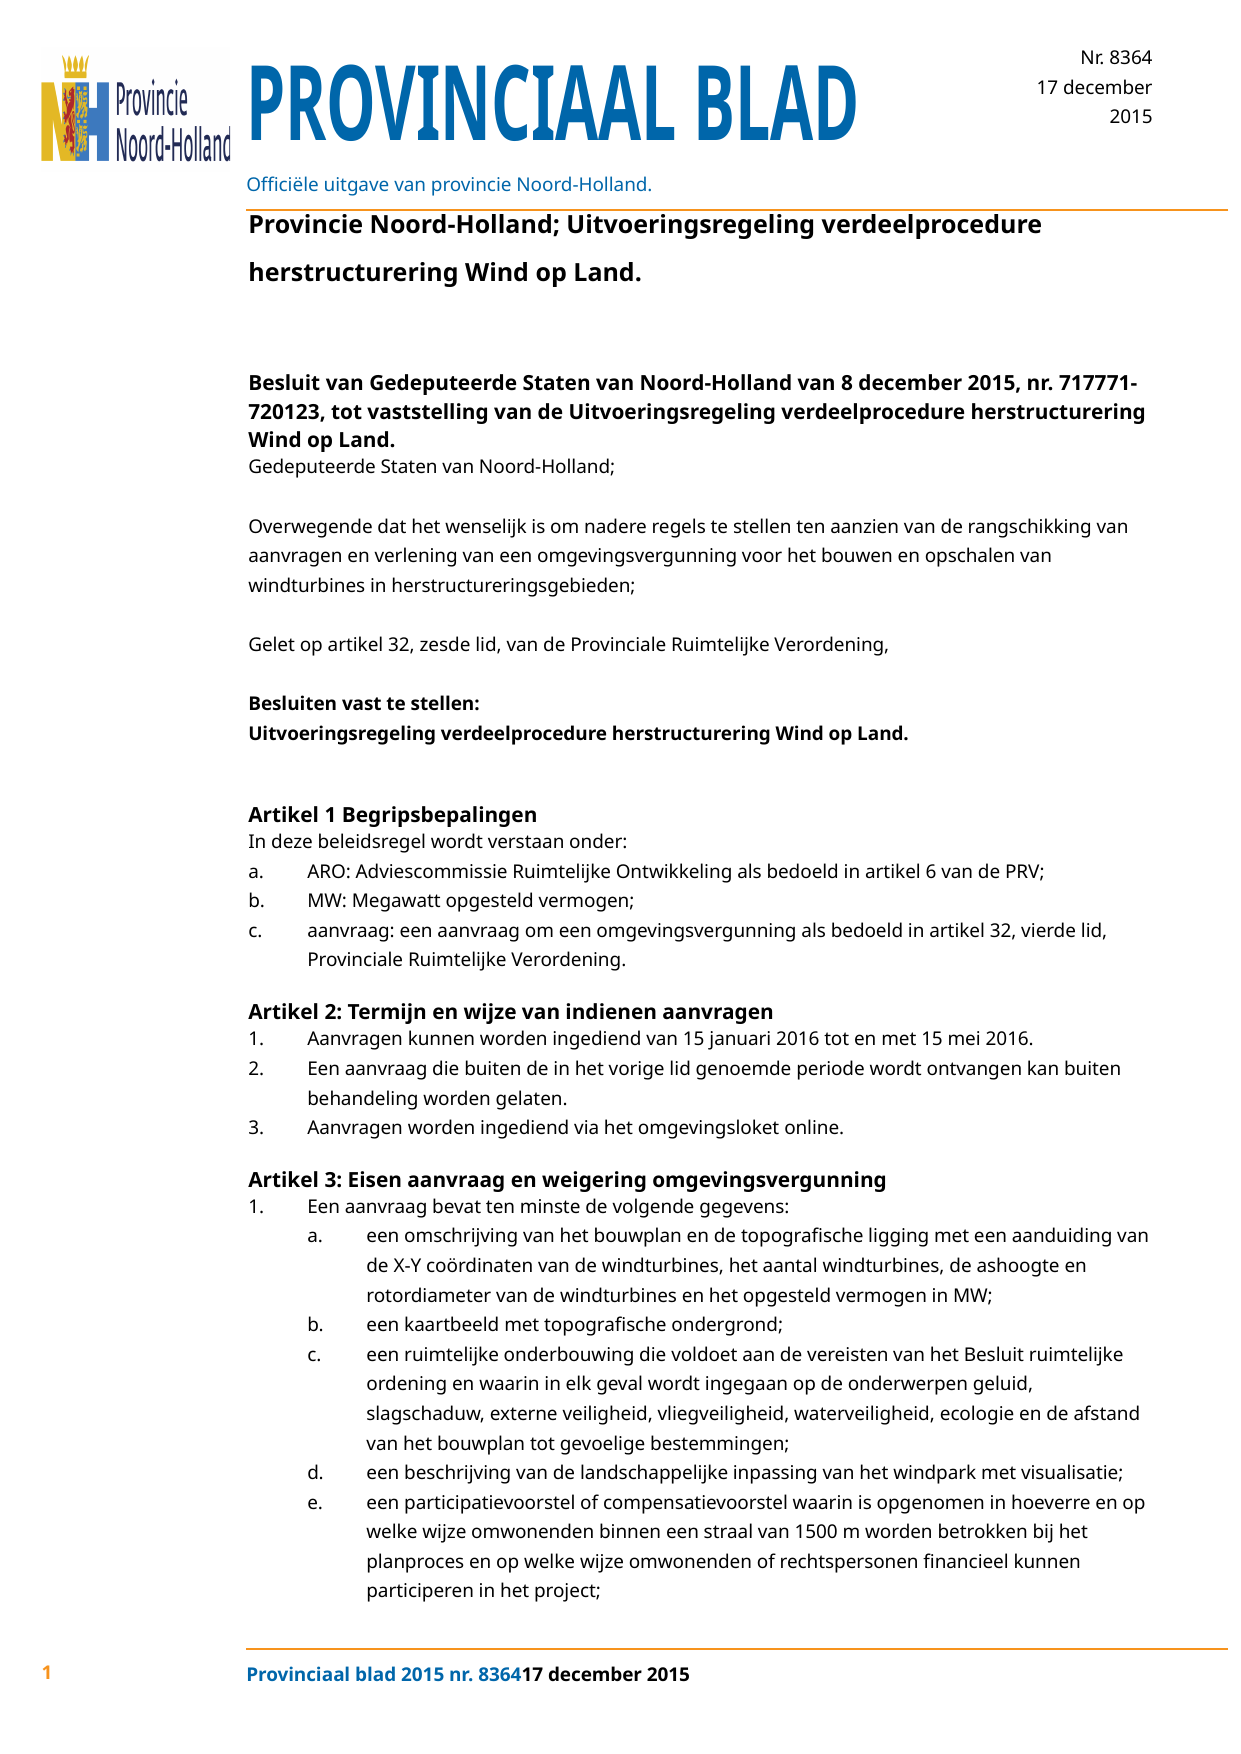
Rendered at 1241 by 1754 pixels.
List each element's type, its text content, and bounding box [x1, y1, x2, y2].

text Artikel 2: Termijn en wijze van indienen aanvragen [248, 997, 1152, 1026]
text In deze beleidsregel wordt verstaan onder: [248, 828, 1152, 854]
list een beschrijving van de landschappelijke inpassing van het windpark met visualisatie; [307, 1459, 1152, 1485]
text Provincie Noord-Holland; Uitvoeringsregeling verdeelprocedure herstructurering Wind op Land. [248, 211, 1152, 288]
list een ruimtelijke onderbouwing die voldoet aan de vereisten van het Besluit ruimtelijke ordening en waarin in elk geval wordt ingegaan op de onderwerpen geluid, slagschaduw, externe veiligheid, vliegveiligheid, waterveiligheid, ecologie en de afstand van het bouwplan tot gevoelige bestemmingen; [307, 1341, 1152, 1456]
list een kaartbeeld met topografische ondergrond; [307, 1311, 1152, 1337]
list ARO: Adviescommissie Ruimtelijke Ontwikkeling als bedoeld in artikel 6 van de PRV; [248, 858, 1152, 884]
list MW: Megawatt opgesteld vermogen; [248, 887, 1152, 913]
picture [41, 47, 231, 172]
list Een aanvraag die buiten de in het vorige lid genoemde periode wordt ontvangen kan buiten behandeling worden gelaten. [248, 1055, 1152, 1110]
list Aanvragen kunnen worden ingediend van 15 januari 2016 tot en met 15 mei 2016. [248, 1026, 1152, 1051]
list Aanvragen worden ingediend via het omgevingsloket online. [248, 1114, 1152, 1140]
list Een aanvraag bevat ten minste de volgende gegevens: [248, 1193, 1152, 1219]
list een participatievoorstel of compensatievoorstel waarin is opgenomen in hoeverre en op welke wijze omwonenden binnen een straal van 1500 m worden betrokken bij het planproces en op welke wijze omwonenden of rechtspersonen financieel kunnen participeren in het project; [307, 1489, 1152, 1603]
text Besluiten vast te stellen: [248, 690, 1152, 716]
text Overwegende dat het wenselijk is om nadere regels te stellen ten aanzien van de rangschikking van aanvragen en verlening van een omgevingsvergunning voor het bouwen en opschalen van windturbines in herstructureringsgebieden; [248, 513, 1152, 598]
text Uitvoeringsregeling verdeelprocedure herstructurering Wind op Land. [248, 720, 1152, 746]
text Artikel 3: Eisen aanvraag en weigering omgevingsvergunning [248, 1165, 1152, 1193]
text Besluit van Gedeputeerde Staten van Noord-Holland van 8 december 2015, nr. 717771-720123, tot vaststelling van de Uitvoeringsregeling verdeelprocedure herstructurering Wind op Land. [248, 368, 1152, 454]
list aanvraag: een aanvraag om een omgevingsvergunning als bedoeld in artikel 32, vierde lid, Provinciale Ruimtelijke Verordening. [248, 917, 1152, 972]
list een omschrijving van het bouwplan en de topografische ligging met een aanduiding van de X-Y coördinaten van de windturbines, het aantal windturbines, de ashoogte en rotordiameter van de windturbines en het opgesteld vermogen in MW; [307, 1223, 1152, 1308]
text Gedeputeerde Staten van Noord-Holland; [248, 454, 1152, 479]
text Gelet op artikel 32, zesde lid, van de Provinciale Ruimtelijke Verordening, [248, 631, 1152, 657]
text Artikel 1 Begripsbepalingen [248, 800, 1152, 828]
